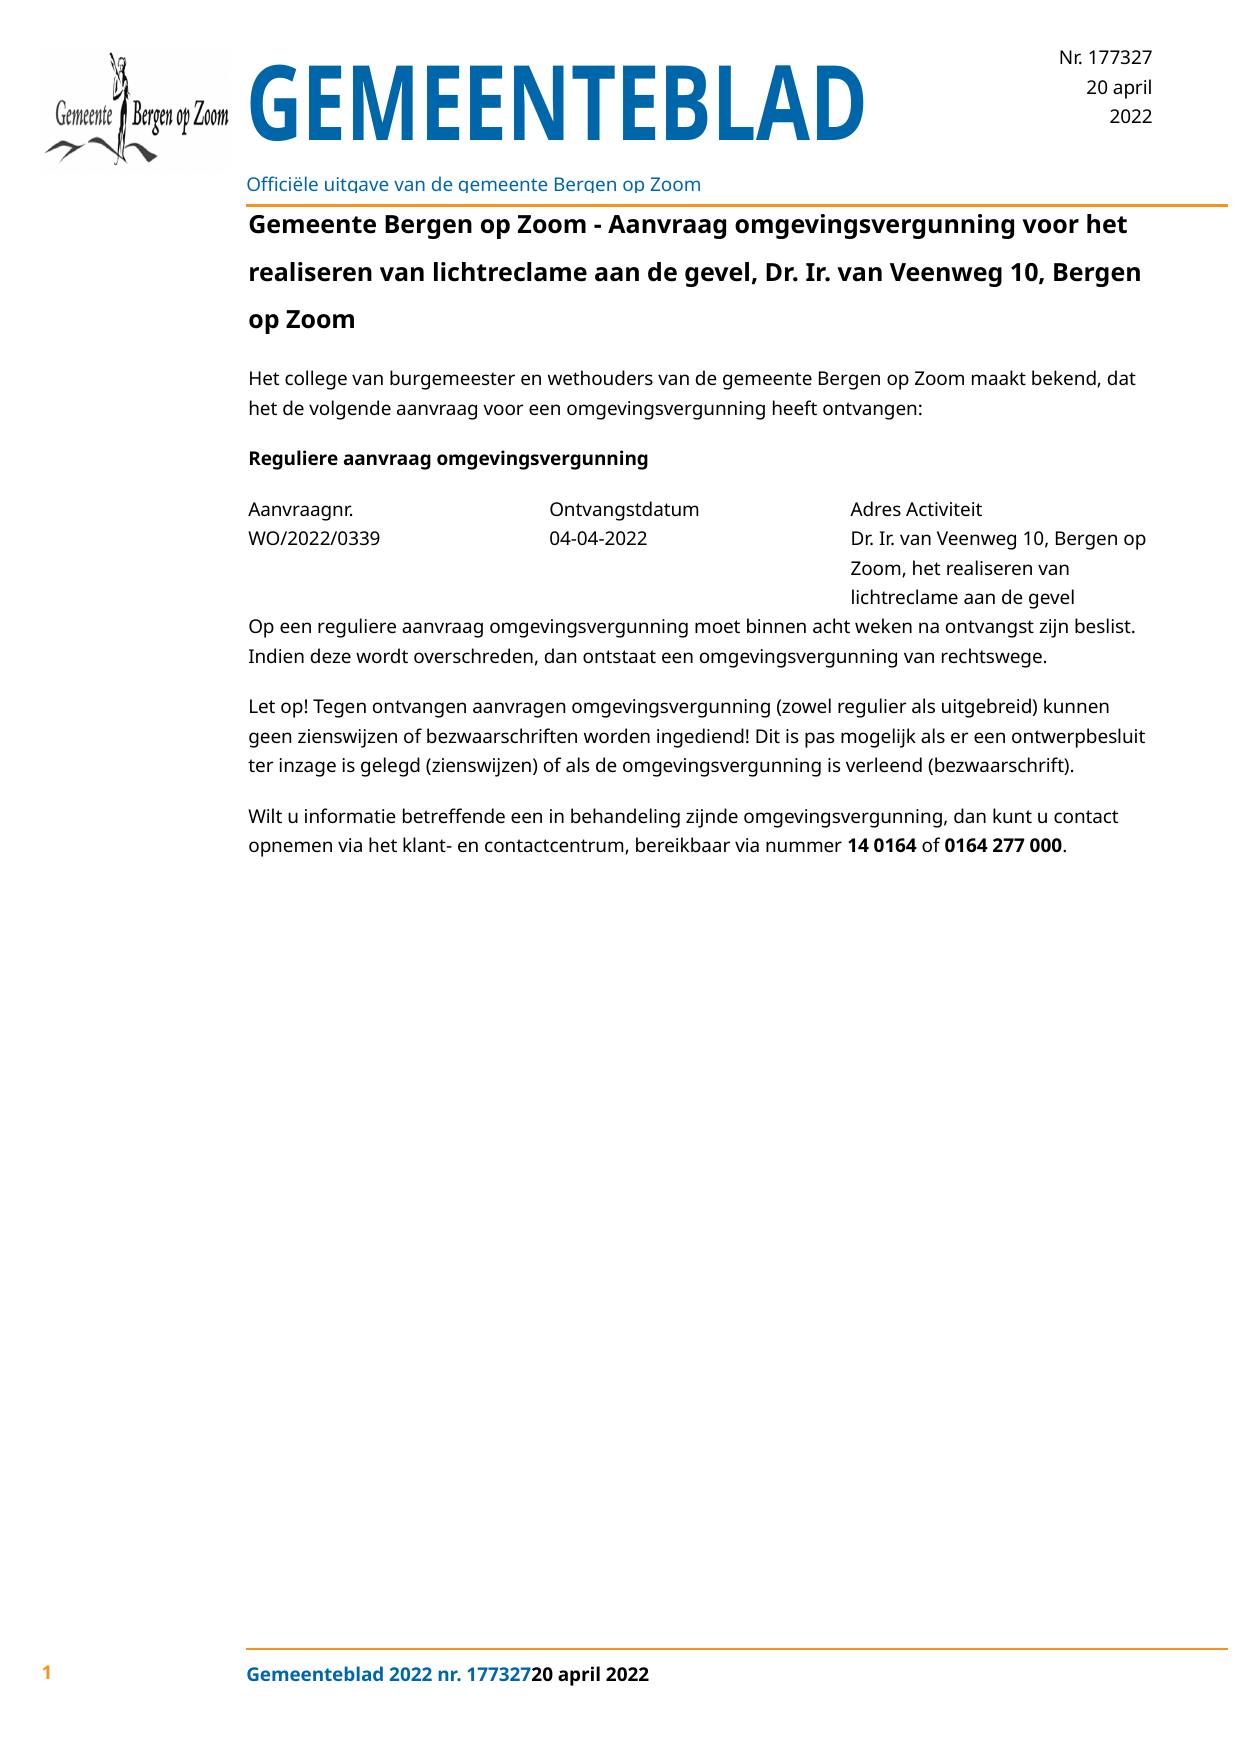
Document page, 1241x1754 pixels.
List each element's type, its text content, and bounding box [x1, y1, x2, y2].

table_header Aanvraagnr. [248, 496, 549, 522]
table_header Ontvangstdatum [549, 496, 850, 522]
text Op een reguliere aanvraag omgevingsvergunning moet binnen acht weken na ontvangst zijn beslist. Indien deze wordt overschreden, dan ontstaat een omgevingsvergunning van rechtswege. [248, 613, 1152, 668]
table_header Adres Activiteit [850, 496, 1152, 522]
text Wilt u informatie betreffende een in behandeling zijnde omgevingsvergunning, dan kunt u contact opnemen via het klant- en contactcentrum, bereikbaar via nummer 14 0164 of 0164 277 000. [248, 803, 1152, 858]
table_header WO/2022/0339 [248, 525, 549, 610]
table_header 04-04-2022 [549, 525, 850, 610]
text Reguliere aanvraag omgevingsvergunning [248, 446, 1152, 471]
text Gemeente Bergen op Zoom - Aanvraag omgevingsvergunning voor het realiseren van lichtreclame aan de gevel, Dr. Ir. van Veenweg 10, Bergen op Zoom [248, 207, 1152, 336]
text Het college van burgemeester en wethouders van de gemeente Bergen op Zoom maakt bekend, dat het de volgende aanvraag voor een omgevingsvergunning heeft ontvangen: [248, 366, 1152, 421]
text Let op! Tegen ontvangen aanvragen omgevingsvergunning (zowel regulier als uitgebreid) kunnen geen zienswijzen of bezwaarschriften worden ingediend! Dit is pas mogelijk als er een ontwerpbesluit ter inzage is gelegd (zienswijzen) of als de omgevingsvergunning is verleend (bezwaarschrift). [248, 693, 1152, 778]
picture [41, 47, 231, 172]
table_header Dr. Ir. van Veenweg 10, Bergen op Zoom, het realiseren van lichtreclame aan de gevel [850, 525, 1152, 610]
